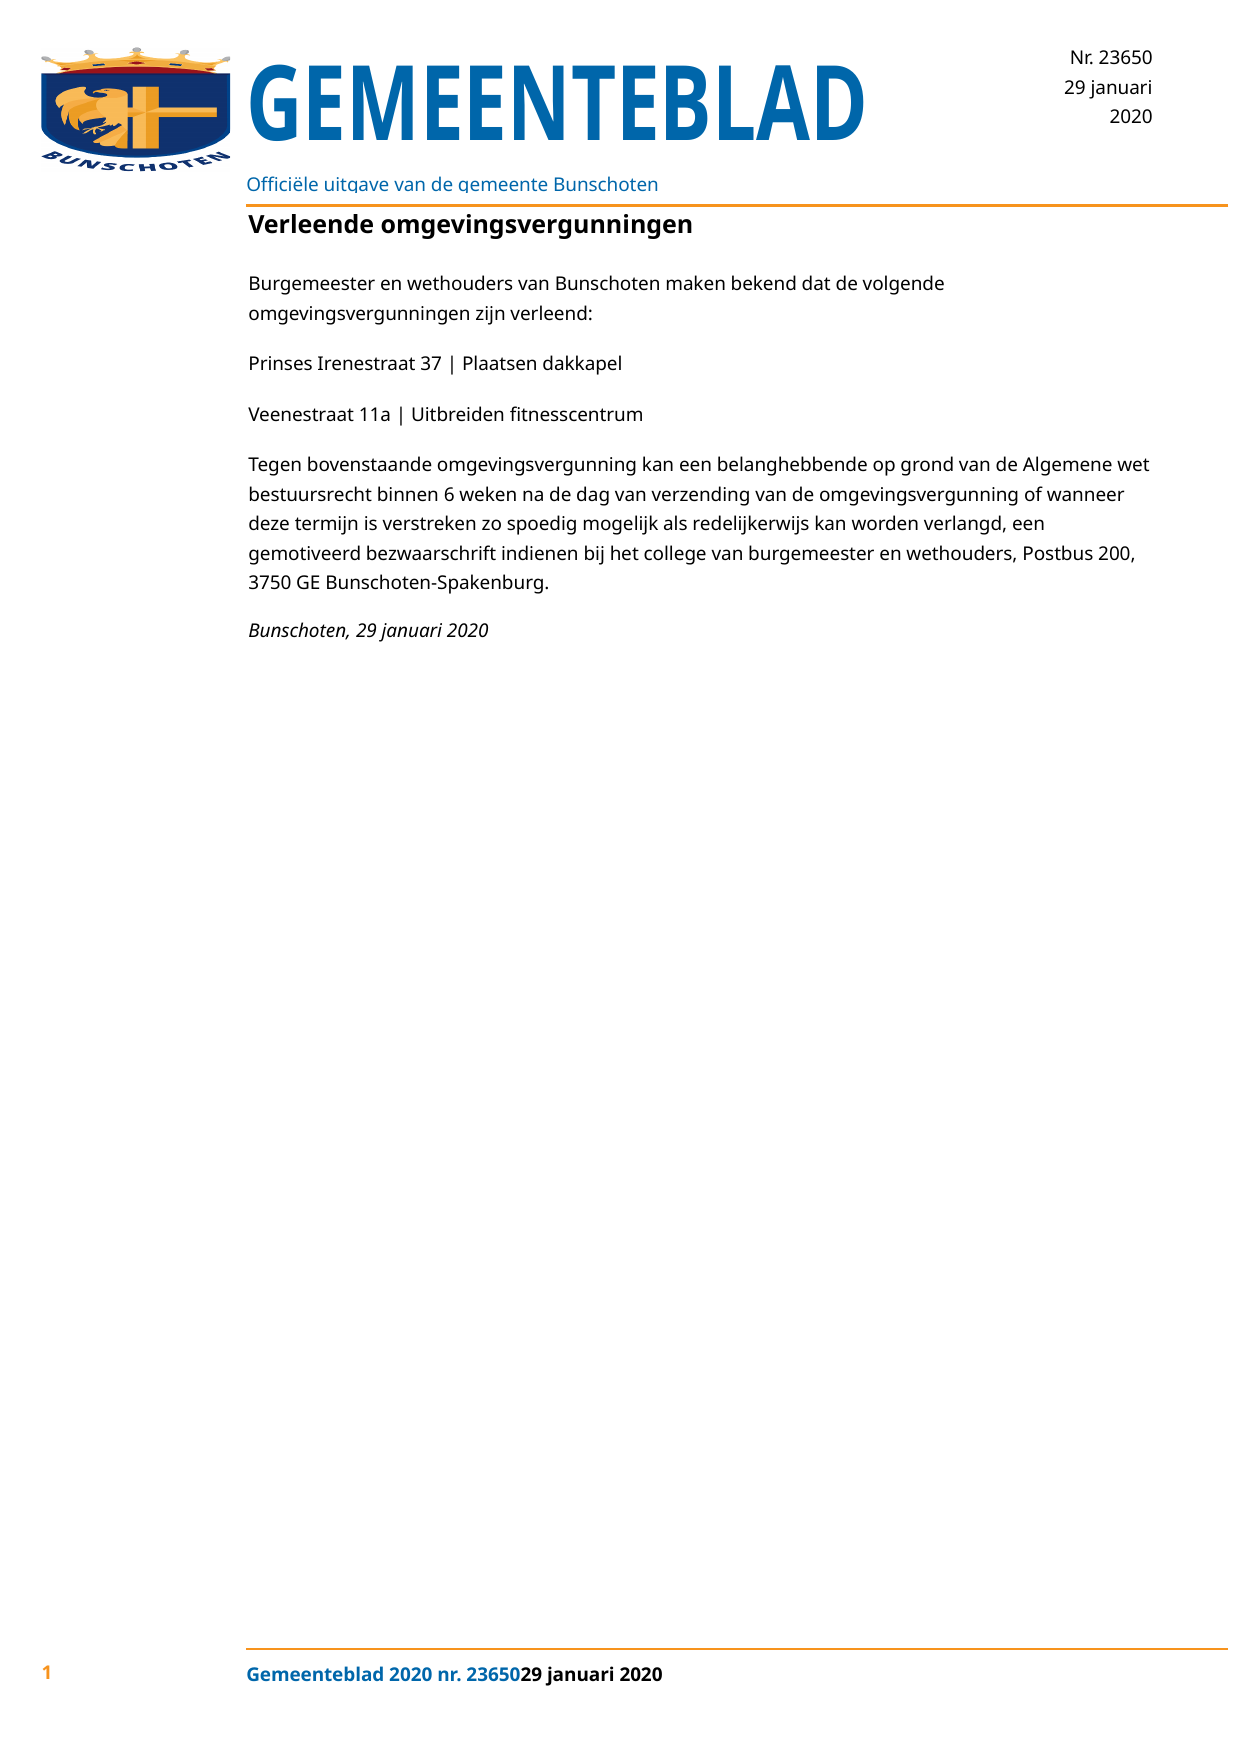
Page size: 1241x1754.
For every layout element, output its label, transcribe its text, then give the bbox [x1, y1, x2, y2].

text Bunschoten, 29 januari 2020 [248, 617, 1152, 643]
text Burgemeester en wethouders van Bunschoten maken bekend dat de volgende omgevingsvergunningen zijn verleend: [248, 270, 1152, 326]
picture [41, 47, 231, 172]
text Tegen bovenstaande omgevingsvergunning kan een belanghebbende op grond van de Algemene wet bestuursrecht binnen 6 weken na de dag van verzending van de omgevingsvergunning of wanneer deze termijn is verstreken zo spoedig mogelijk als redelijkerwijs kan worden verlangd, een gemotiveerd bezwaarschrift indienen bij het college van burgemeester en wethouders, Postbus 200, 3750 GE Bunschoten-Spakenburg. [248, 451, 1152, 595]
text Verleende omgevingsvergunningen [248, 207, 1152, 241]
text Prinses Irenestraat 37 | Plaatsen dakkapel [248, 350, 1152, 376]
text Veenestraat 11a | Uitbreiden fitnesscentrum [248, 401, 1152, 426]
